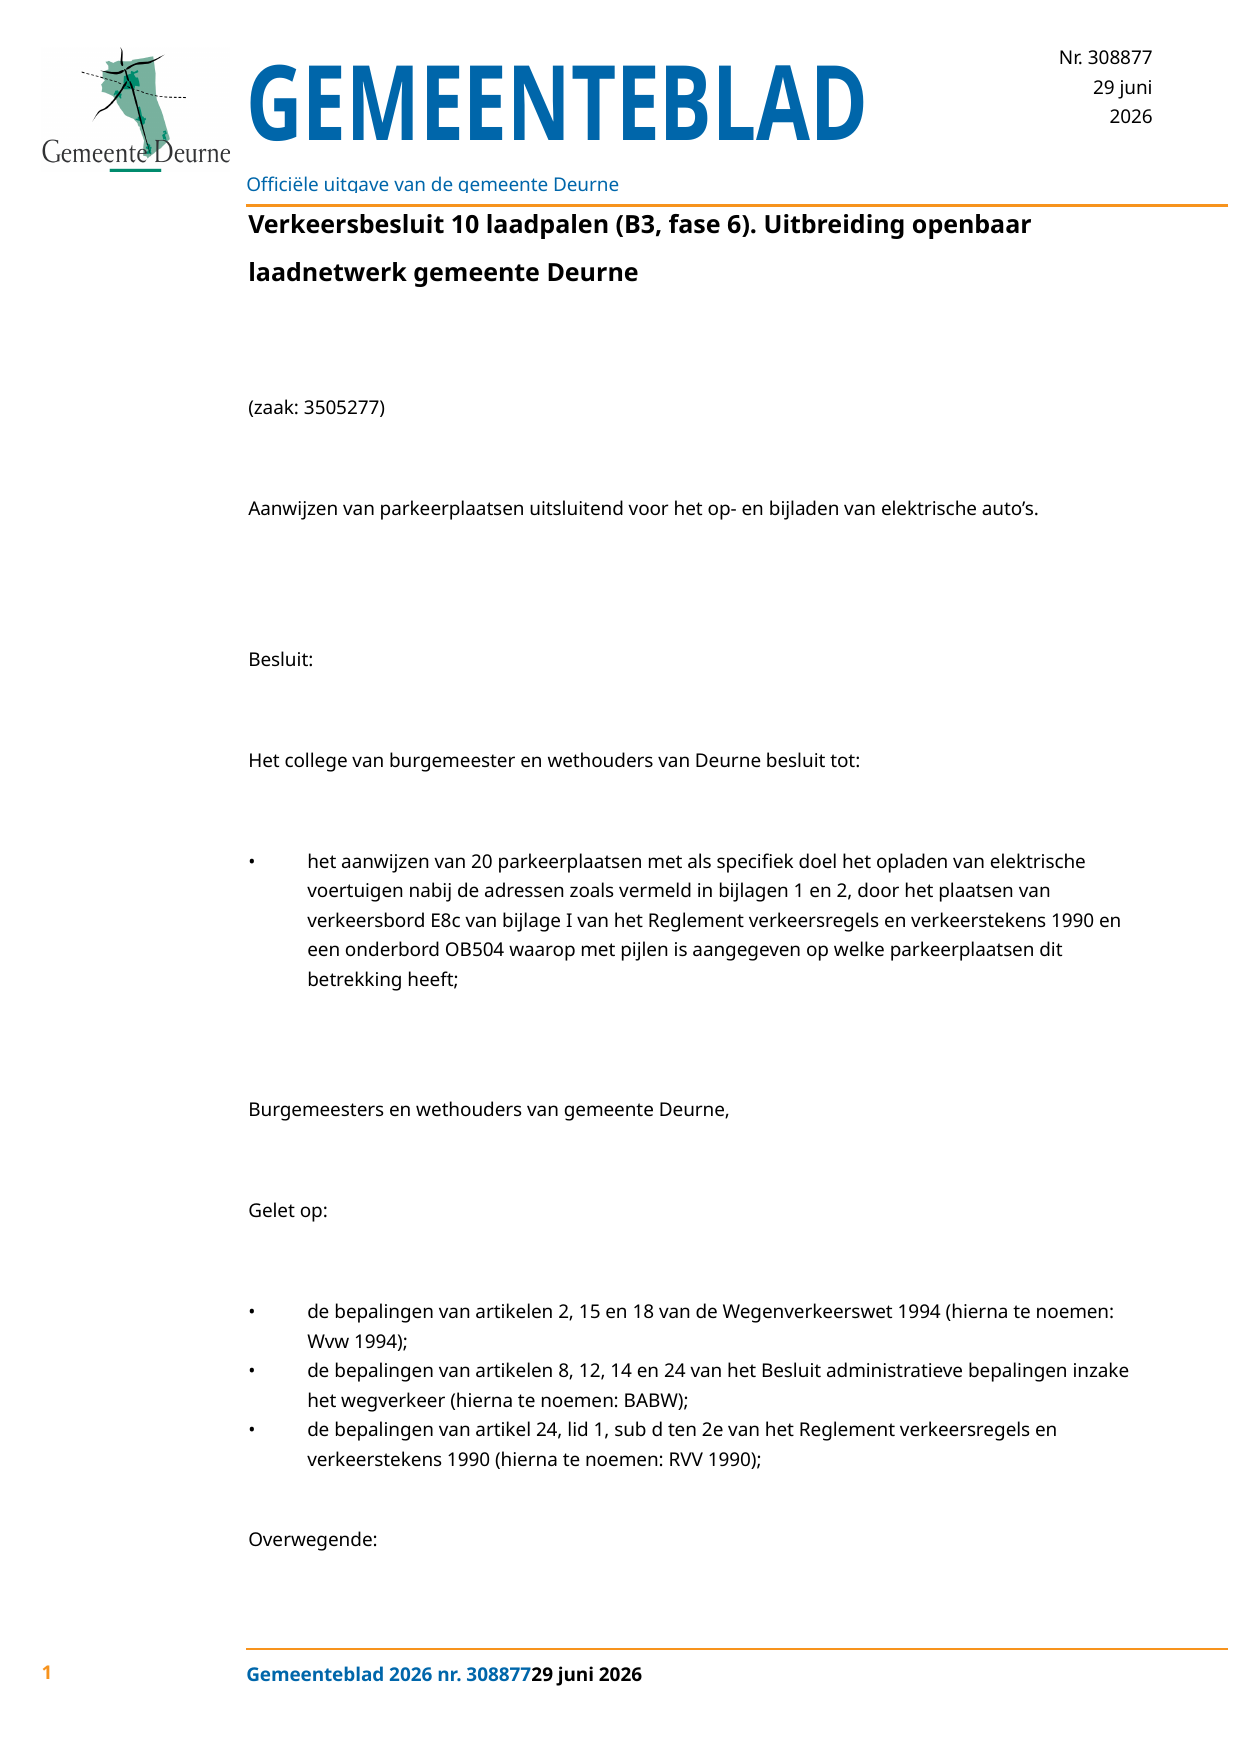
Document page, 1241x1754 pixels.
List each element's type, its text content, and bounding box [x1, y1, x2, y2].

text Overwegende: [248, 1526, 1152, 1552]
text Burgemeesters en wethouders van gemeente Deurne, [248, 1097, 1152, 1122]
text Aanwijzen van parkeerplaatsen uitsluitend voor het op- en bijladen van elektrische auto’s. [248, 495, 1152, 521]
text Het college van burgemeester en wethouders van Deurne besluit tot: [248, 747, 1152, 773]
text Verkeersbesluit 10 laadpalen (B3, fase 6). Uitbreiding openbaar laadnetwerk gemeente Deurne [248, 207, 1152, 288]
text Besluit: [248, 646, 1152, 672]
list het aanwijzen van 20 parkeerplaatsen met als specifiek doel het opladen van elektrische voertuigen nabij de adressen zoals vermeld in bijlagen 1 en 2, door het plaatsen van verkeersbord E8c van bijlage I van het Reglement verkeersregels en verkeerstekens 1990 en een onderbord OB504 waarop met pijlen is aangegeven op welke parkeerplaatsen dit betrekking heeft; [248, 848, 1152, 992]
list de bepalingen van artikel 24, lid 1, sub d ten 2e van het Reglement verkeersregels en verkeerstekens 1990 (hierna te noemen: RVV 1990); [248, 1417, 1152, 1472]
text (zaak: 3505277) [248, 394, 1152, 420]
list de bepalingen van artikelen 8, 12, 14 en 24 van het Besluit administratieve bepalingen inzake het wegverkeer (hierna te noemen: BABW); [248, 1357, 1152, 1413]
list de bepalingen van artikelen 2, 15 en 18 van de Wegenverkeerswet 1994 (hierna te noemen: Wvw 1994); [248, 1298, 1152, 1353]
text Gelet op: [248, 1197, 1152, 1223]
picture [41, 47, 231, 172]
